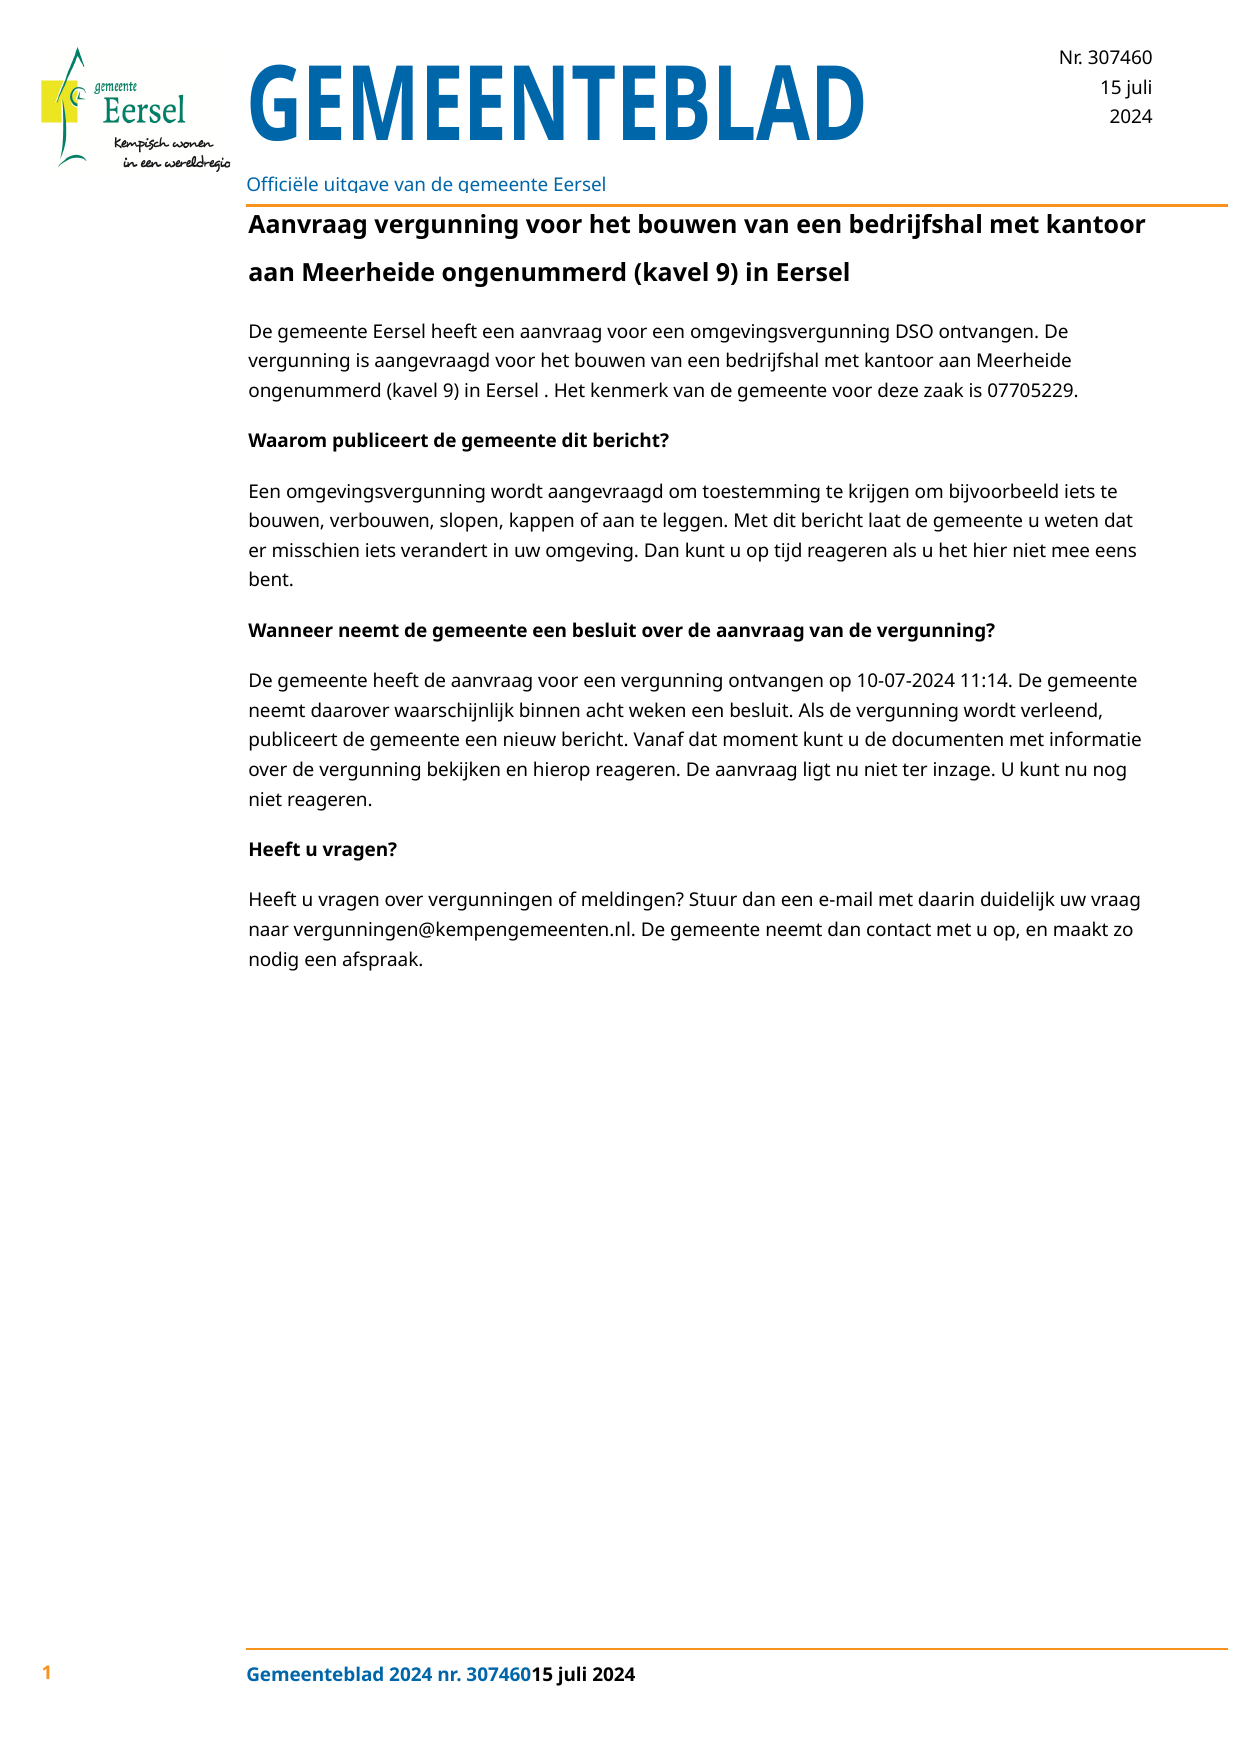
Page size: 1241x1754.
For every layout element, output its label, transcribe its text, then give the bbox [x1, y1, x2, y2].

text Wanneer neemt de gemeente een besluit over de aanvraag van de vergunning? [248, 617, 1152, 643]
text Een omgevingsvergunning wordt aangevraagd om toestemming te krijgen om bijvoorbeeld iets te bouwen, verbouwen, slopen, kappen of aan te leggen. Met dit bericht laat de gemeente u weten dat er misschien iets verandert in uw omgeving. Dan kunt u op tijd reageren als u het hier niet mee eens bent. [248, 478, 1152, 592]
text Heeft u vragen over vergunningen of meldingen? Stuur dan een e-mail met daarin duidelijk uw vraag naar vergunningen@kempengemeenten.nl. De gemeente neemt dan contact met u op, en maakt zo nodig een afspraak. [248, 887, 1152, 972]
text Waarom publiceert de gemeente dit bericht? [248, 427, 1152, 453]
picture [41, 47, 231, 172]
text De gemeente heeft de aanvraag voor een vergunning ontvangen op 10-07-2024 11:14. De gemeente neemt daarover waarschijnlijk binnen acht weken een besluit. Als de vergunning wordt verleend, publiceert de gemeente een nieuw bericht. Vanaf dat moment kunt u de documenten met informatie over de vergunning bekijken en hierop reageren. De aanvraag ligt nu niet ter inzage. U kunt nu nog niet reageren. [248, 667, 1152, 812]
text Heeft u vragen? [248, 836, 1152, 862]
text Aanvraag vergunning voor het bouwen van een bedrijfshal met kantoor aan Meerheide ongenummerd (kavel 9) in Eersel [248, 207, 1152, 288]
text De gemeente Eersel heeft een aanvraag voor een omgevingsvergunning DSO ontvangen. De vergunning is aangevraagd voor het bouwen van een bedrijfshal met kantoor aan Meerheide ongenummerd (kavel 9) in Eersel . Het kenmerk van de gemeente voor deze zaak is 07705229. [248, 318, 1152, 403]
